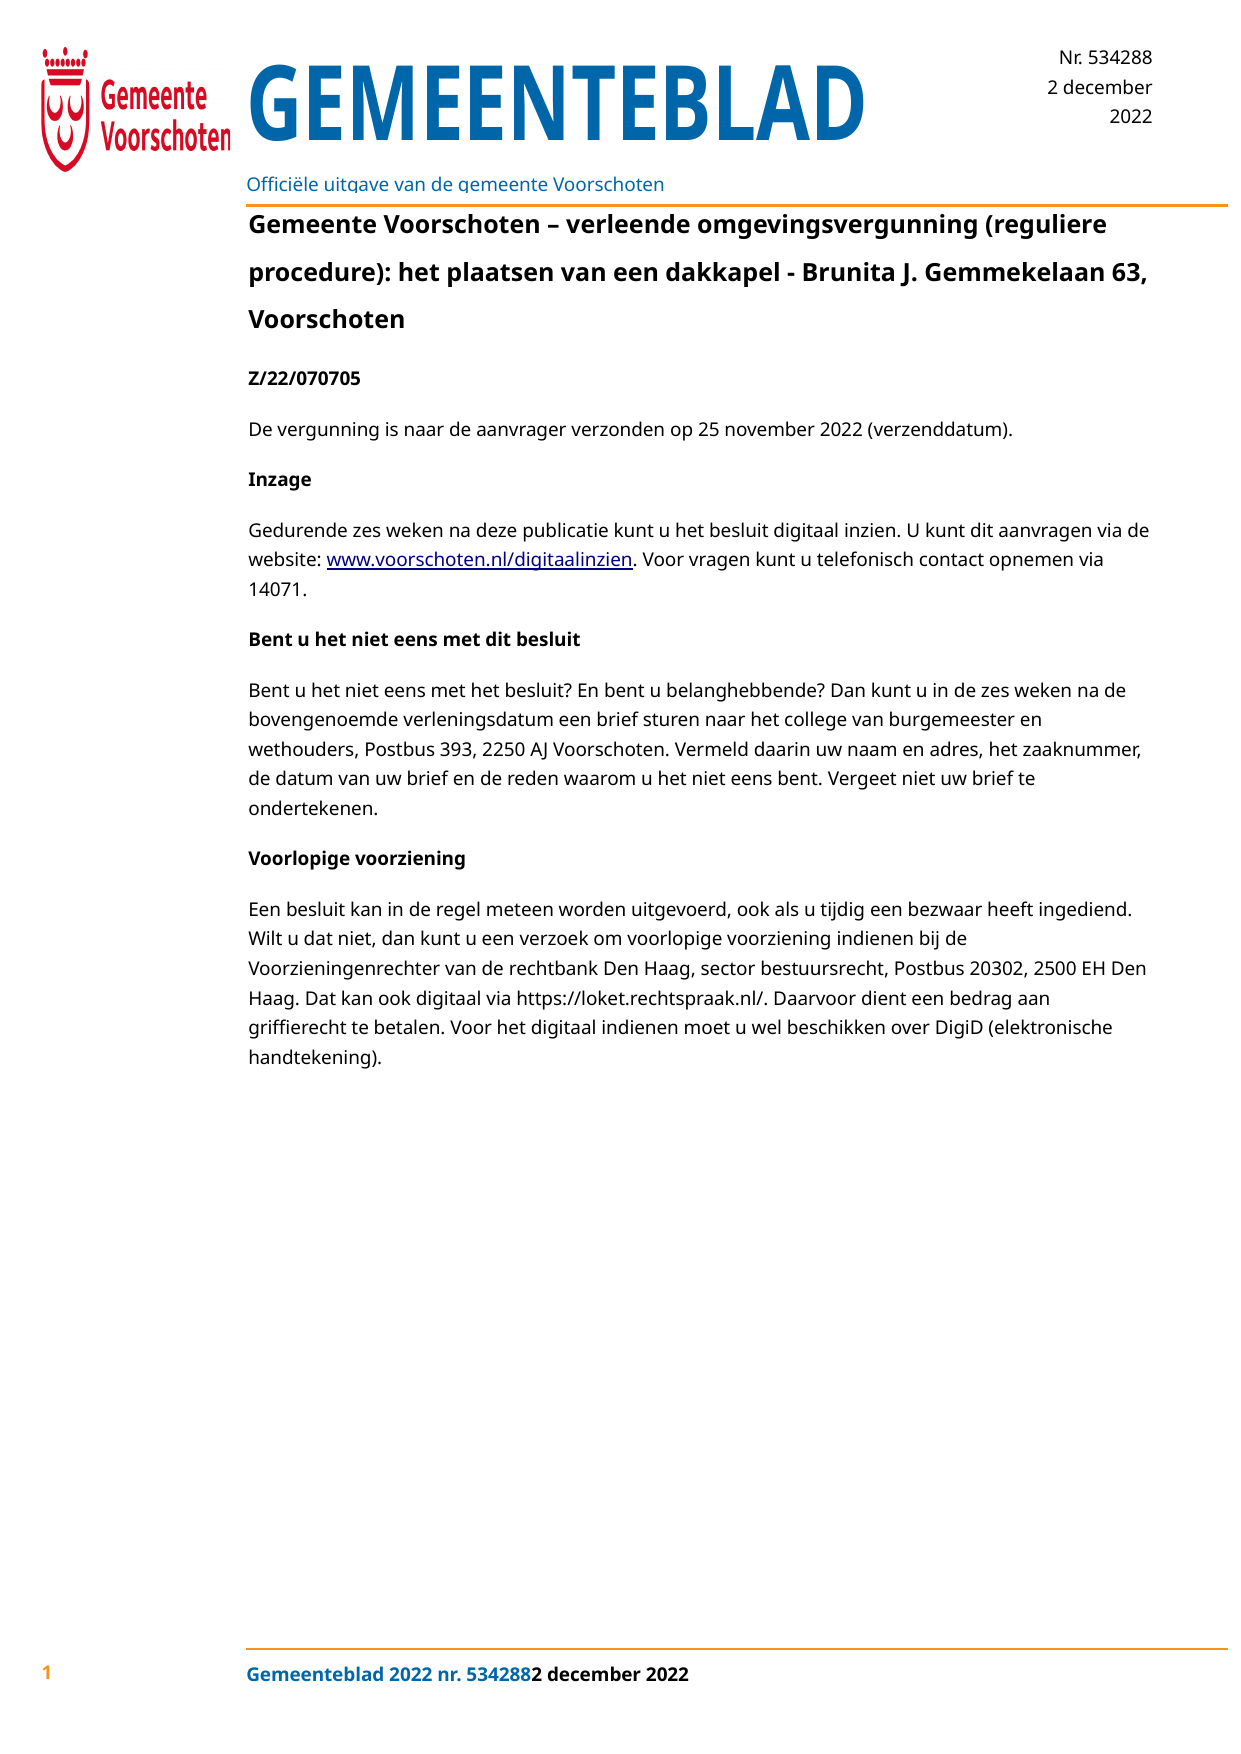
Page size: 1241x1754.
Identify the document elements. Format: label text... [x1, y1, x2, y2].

text Bent u het niet eens met dit besluit [248, 626, 1152, 652]
text Gedurende zes weken na deze publicatie kunt u het besluit digitaal inzien. U kunt dit aanvragen via de website: www.voorschoten.nl/digitaalinzien. Voor vragen kunt u telefonisch contact opnemen via 14071. [248, 517, 1152, 602]
text De vergunning is naar de aanvrager verzonden op 25 november 2022 (verzenddatum). [248, 416, 1152, 442]
text Z/22/070705 [248, 366, 1152, 391]
picture [41, 47, 231, 172]
text Gemeente Voorschoten – verleende omgevingsvergunning (reguliere procedure): het plaatsen van een dakkapel - Brunita J. Gemmekelaan 63, Voorschoten [248, 207, 1152, 336]
text Inzage [248, 466, 1152, 492]
text Voorlopige voorziening [248, 846, 1152, 871]
text Bent u het niet eens met het besluit? En bent u belanghebbende? Dan kunt u in de zes weken na de bovengenoemde verleningsdatum een brief sturen naar het college van burgemeester en wethouders, Postbus 393, 2250 AJ Voorschoten. Vermeld daarin uw naam en adres, het zaaknummer, de datum van uw brief en de reden waarom u het niet eens bent. Vergeet niet uw brief te ondertekenen. [248, 677, 1152, 821]
text Een besluit kan in de regel meteen worden uitgevoerd, ook als u tijdig een bezwaar heeft ingediend. Wilt u dat niet, dan kunt u een verzoek om voorlopige voorziening indienen bij de Voorzieningenrechter van de rechtbank Den Haag, sector bestuursrecht, Postbus 20302, 2500 EH Den Haag. Dat kan ook digitaal via https://loket.rechtspraak.nl/. Daarvoor dient een bedrag aan griffierecht te betalen. Voor het digitaal indienen moet u wel beschikken over DigiD (elektronische handtekening). [248, 896, 1152, 1069]
